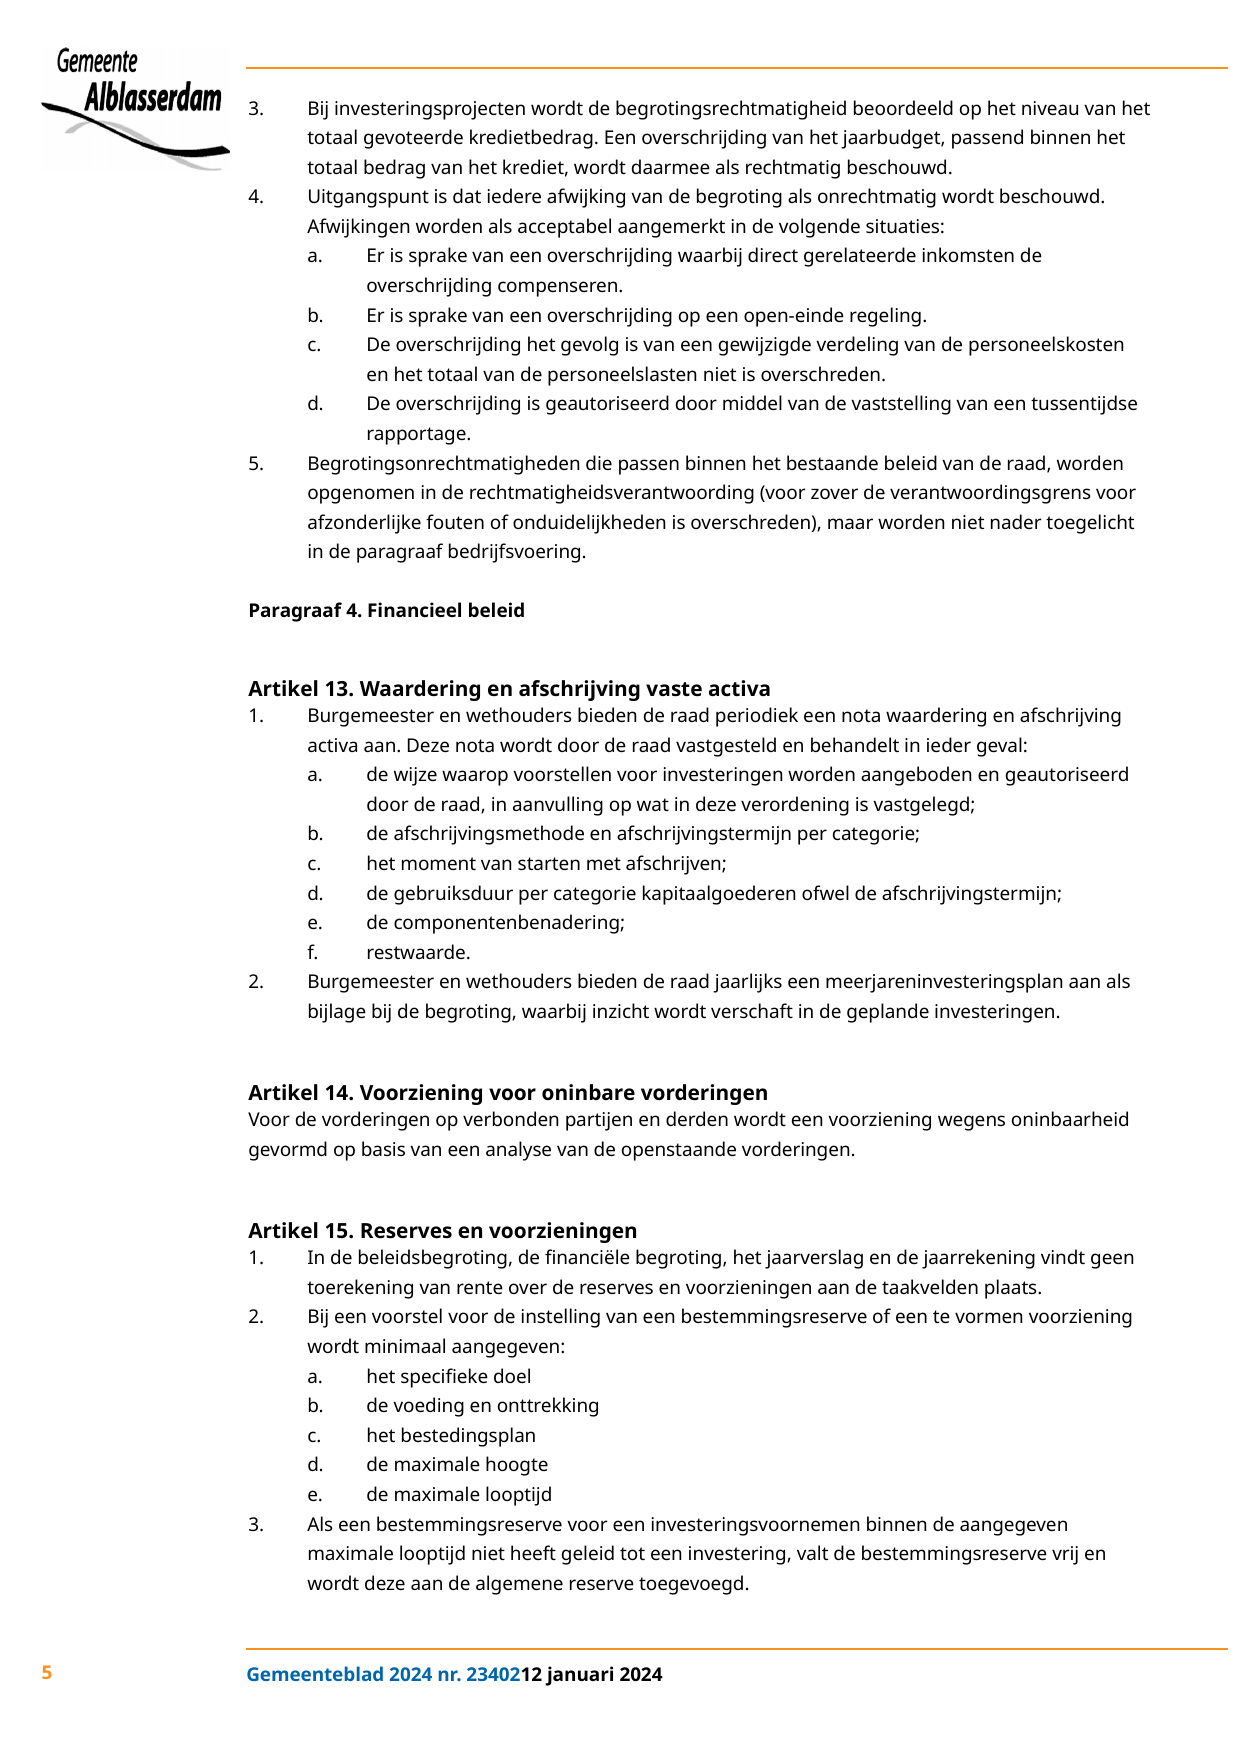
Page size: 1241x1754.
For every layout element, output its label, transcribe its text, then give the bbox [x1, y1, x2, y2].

list de componentenbenadering; [307, 909, 1152, 935]
list het bestedingsplan [307, 1422, 1152, 1448]
list Burgemeester en wethouders bieden de raad periodiek een nota waardering en afschrijving activa aan. Deze nota wordt door de raad vastgesteld en behandelt in ieder geval: [248, 702, 1152, 758]
text Voor de vorderingen op verbonden partijen en derden wordt een voorziening wegens oninbaarheid gevormd op basis van een analyse van de openstaande vorderingen. [248, 1107, 1152, 1162]
list de wijze waarop voorstellen voor investeringen worden aangeboden en geautoriseerd door de raad, in aanvulling op wat in deze verordening is vastgelegd; [307, 761, 1152, 817]
list de maximale looptijd [307, 1481, 1152, 1507]
list de voeding en onttrekking [307, 1392, 1152, 1418]
list Als een bestemmingsreserve voor een investeringsvoornemen binnen de aangegeven maximale looptijd niet heeft geleid tot een investering, valt de bestemmingsreserve vrij en wordt deze aan de algemene reserve toegevoegd. [248, 1511, 1152, 1596]
list Bij investeringsprojecten wordt de begrotingsrechtmatigheid beoordeeld op het niveau van het totaal gevoteerde kredietbedrag. Een overschrijding van het jaarbudget, passend binnen het totaal bedrag van het krediet, wordt daarmee als rechtmatig beschouwd. [248, 95, 1152, 180]
list restwaarde. [307, 939, 1152, 965]
text Artikel 15. Reserves en voorzieningen [248, 1216, 1152, 1244]
list de afschrijvingsmethode en afschrijvingstermijn per categorie; [307, 821, 1152, 846]
list het specifieke doel [307, 1363, 1152, 1389]
list Burgemeester en wethouders bieden de raad jaarlijks een meerjareninvesteringsplan aan als bijlage bij de begroting, waarbij inzicht wordt verschaft in de geplande investeringen. [248, 968, 1152, 1024]
list Uitgangspunt is dat iedere afwijking van de begroting als onrechtmatig wordt beschouwd. Afwijkingen worden als acceptabel aangemerkt in de volgende situaties: [248, 183, 1152, 239]
list De overschrijding het gevolg is van een gewijzigde verdeling van de personeelskosten en het totaal van de personeelslasten niet is overschreden. [307, 331, 1152, 387]
list Begrotingsonrechtmatigheden die passen binnen het bestaande beleid van de raad, worden opgenomen in de rechtmatigheidsverantwoording (voor zover de verantwoordingsgrens voor afzonderlijke fouten of onduidelijkheden is overschreden), maar worden niet nader toegelicht in de paragraaf bedrijfsvoering. [248, 450, 1152, 564]
list het moment van starten met afschrijven; [307, 850, 1152, 876]
text Artikel 13. Waardering en afschrijving vaste activa [248, 674, 1152, 702]
list De overschrijding is geautoriseerd door middel van de vaststelling van een tussentijdse rapportage. [307, 391, 1152, 446]
list de maximale hoogte [307, 1452, 1152, 1477]
list Er is sprake van een overschrijding op een open-einde regeling. [307, 302, 1152, 328]
text Artikel 14. Voorziening voor oninbare vorderingen [248, 1078, 1152, 1107]
list Bij een voorstel voor de instelling van een bestemmingsreserve of een te vormen voorziening wordt minimaal aangegeven: [248, 1304, 1152, 1359]
list Er is sprake van een overschrijding waarbij direct gerelateerde inkomsten de overschrijding compenseren. [307, 243, 1152, 298]
list In de beleidsbegroting, de financiële begroting, het jaarverslag en de jaarrekening vindt geen toerekening van rente over de reserves en voorzieningen aan de taakvelden plaats. [248, 1244, 1152, 1300]
picture [41, 47, 231, 172]
text Paragraaf 4. Financieel beleid [248, 598, 1152, 623]
list de gebruiksduur per categorie kapitaalgoederen ofwel de afschrijvingstermijn; [307, 880, 1152, 906]
